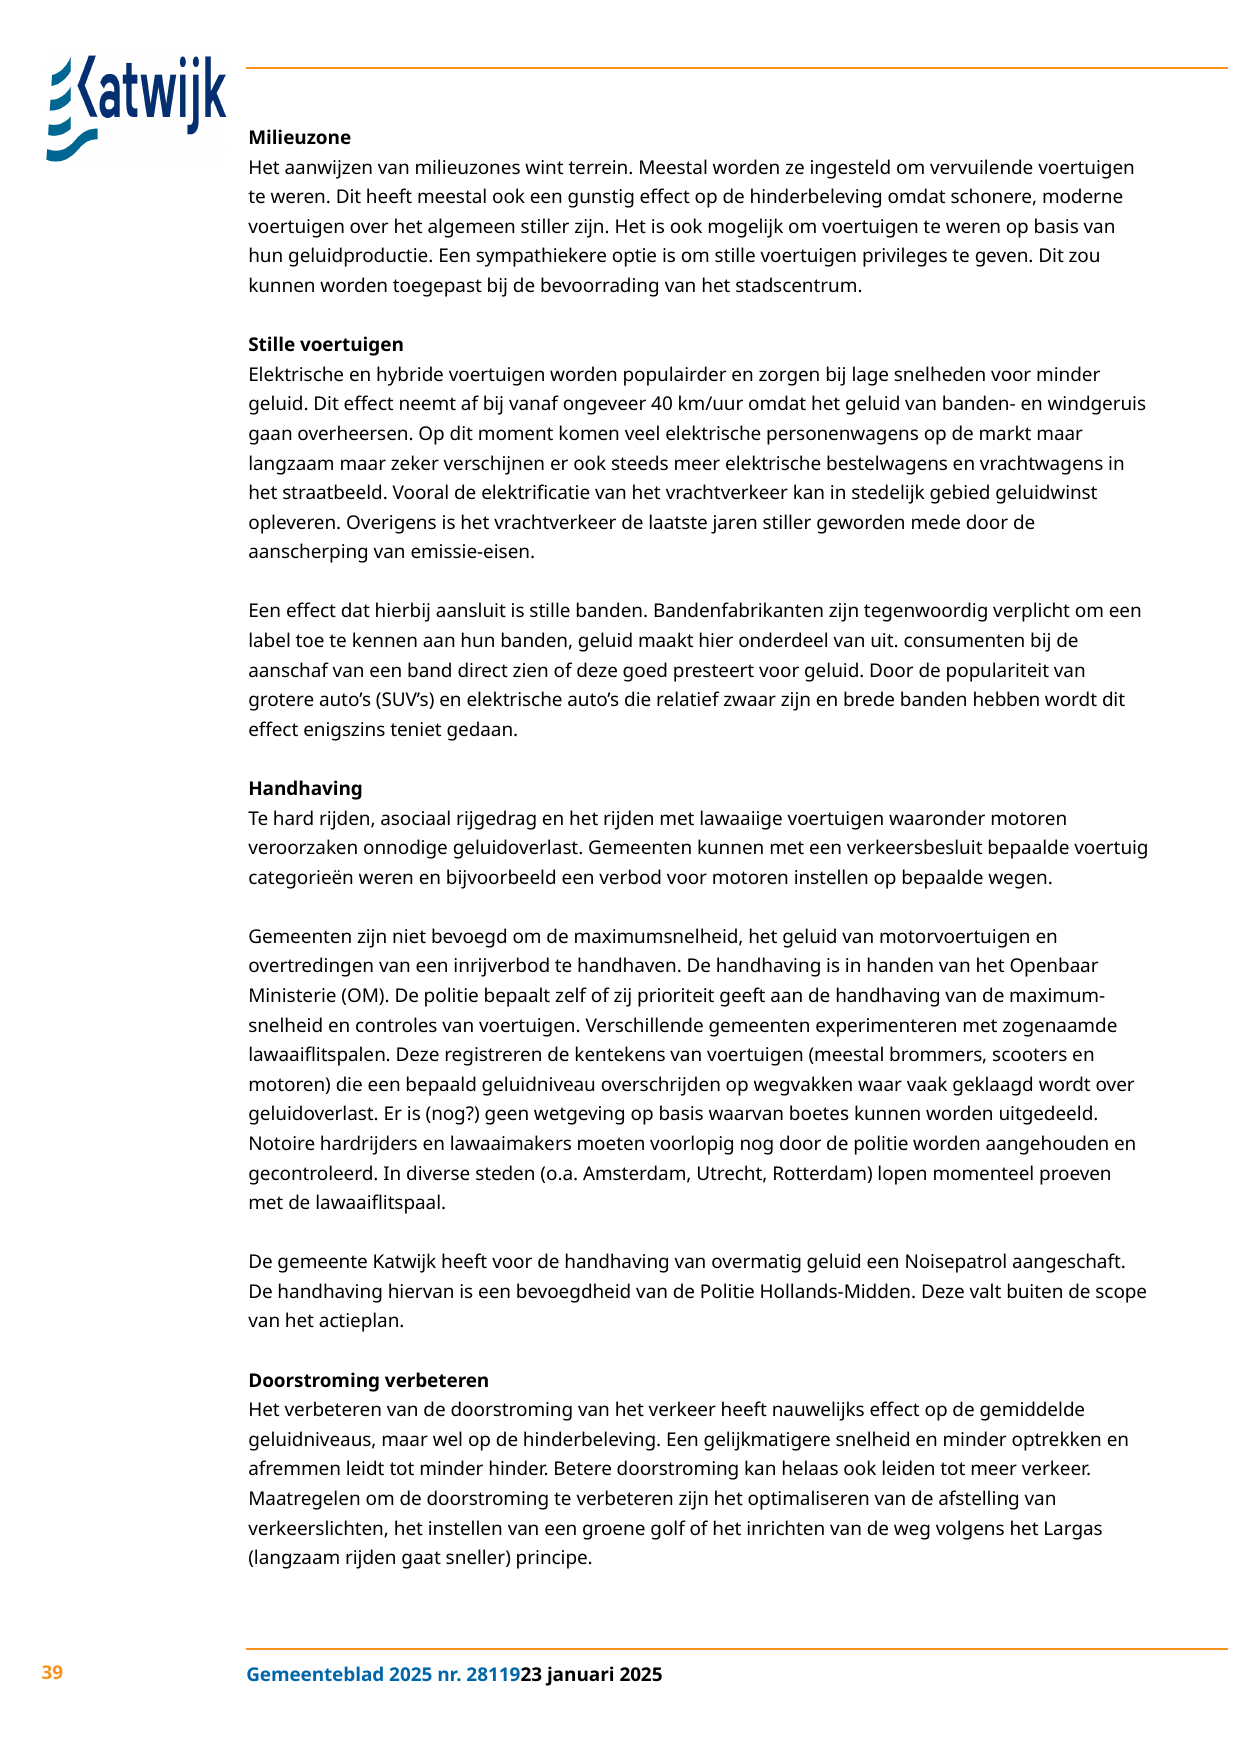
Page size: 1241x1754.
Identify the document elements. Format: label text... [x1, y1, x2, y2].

text Handhaving [248, 775, 1152, 801]
text Gemeenten zijn niet bevoegd om de maximumsnelheid, het geluid van motorvoertuigen en overtredingen van een inrijverbod te handhaven. De handhaving is in handen van het Openbaar Ministerie (OM). De politie bepaalt zelf of zij prioriteit geeft aan de handhaving van de maximum-snelheid en controles van voertuigen. Verschillende gemeenten experimenteren met zogenaamde lawaaiflitspalen. Deze registreren de kentekens van voertuigen (meestal brommers, scooters en motoren) die een bepaald geluidniveau overschrijden op wegvakken waar vaak geklaagd wordt over geluidoverlast. Er is (nog?) geen wetgeving op basis waarvan boetes kunnen worden uitgedeeld. Notoire hardrijders en lawaaimakers moeten voorlopig nog door de politie worden aangehouden en gecontroleerd. In diverse steden (o.a. Amsterdam, Utrecht, Rotterdam) lopen momenteel proeven met de lawaaiflitspaal. [248, 923, 1152, 1215]
text Een effect dat hierbij aansluit is stille banden. Bandenfabrikanten zijn tegenwoordig verplicht om een label toe te kennen aan hun banden, geluid maakt hier onderdeel van uit. consumenten bij de aanschaf van een band direct zien of deze goed presteert voor geluid. Door de populariteit van grotere auto’s (SUV’s) en elektrische auto’s die relatief zwaar zijn en brede banden hebben wordt dit effect enigszins teniet gedaan. [248, 598, 1152, 742]
picture [41, 47, 231, 172]
text Milieuzone [248, 124, 1152, 150]
text Het aanwijzen van milieuzones wint terrein. Meestal worden ze ingesteld om vervuilende voertuigen te weren. Dit heeft meestal ook een gunstig effect op de hinderbeleving omdat schonere, moderne voertuigen over het algemeen stiller zijn. Het is ook mogelijk om voertuigen te weren op basis van hun geluidproductie. Een sympathiekere optie is om stille voertuigen privileges te geven. Dit zou kunnen worden toegepast bij de bevoorrading van het stadscentrum. [248, 154, 1152, 298]
text Doorstroming verbeteren [248, 1367, 1152, 1393]
text Stille voertuigen [248, 331, 1152, 357]
text Te hard rijden, asociaal rijgedrag en het rijden met lawaaiige voertuigen waaronder motoren veroorzaken onnodige geluidoverlast. Gemeenten kunnen met een verkeersbesluit bepaalde voertuig categorieën weren en bijvoorbeeld een verbod voor motoren instellen op bepaalde wegen. [248, 805, 1152, 890]
text Het verbeteren van de doorstroming van het verkeer heeft nauwelijks effect op de gemiddelde geluidniveaus, maar wel op de hinderbeleving. Een gelijkmatigere snelheid en minder optrekken en afremmen leidt tot minder hinder. Betere doorstroming kan helaas ook leiden tot meer verkeer. Maatregelen om de doorstroming te verbeteren zijn het optimaliseren van de afstelling van verkeerslichten, het instellen van een groene golf of het inrichten van de weg volgens het Largas (langzaam rijden gaat sneller) principe. [248, 1396, 1152, 1570]
text Elektrische en hybride voertuigen worden populairder en zorgen bij lage snelheden voor minder geluid. Dit effect neemt af bij vanaf ongeveer 40 km/uur omdat het geluid van banden- en windgeruis gaan overheersen. Op dit moment komen veel elektrische personenwagens op de markt maar langzaam maar zeker verschijnen er ook steeds meer elektrische bestelwagens en vrachtwagens in het straatbeeld. Vooral de elektrificatie van het vrachtverkeer kan in stedelijk gebied geluidwinst opleveren. Overigens is het vrachtverkeer de laatste jaren stiller geworden mede door de aanscherping van emissie-eisen. [248, 361, 1152, 564]
text De gemeente Katwijk heeft voor de handhaving van overmatig geluid een Noisepatrol aangeschaft. De handhaving hiervan is een bevoegdheid van de Politie Hollands-Midden. Deze valt buiten de scope van het actieplan. [248, 1248, 1152, 1333]
